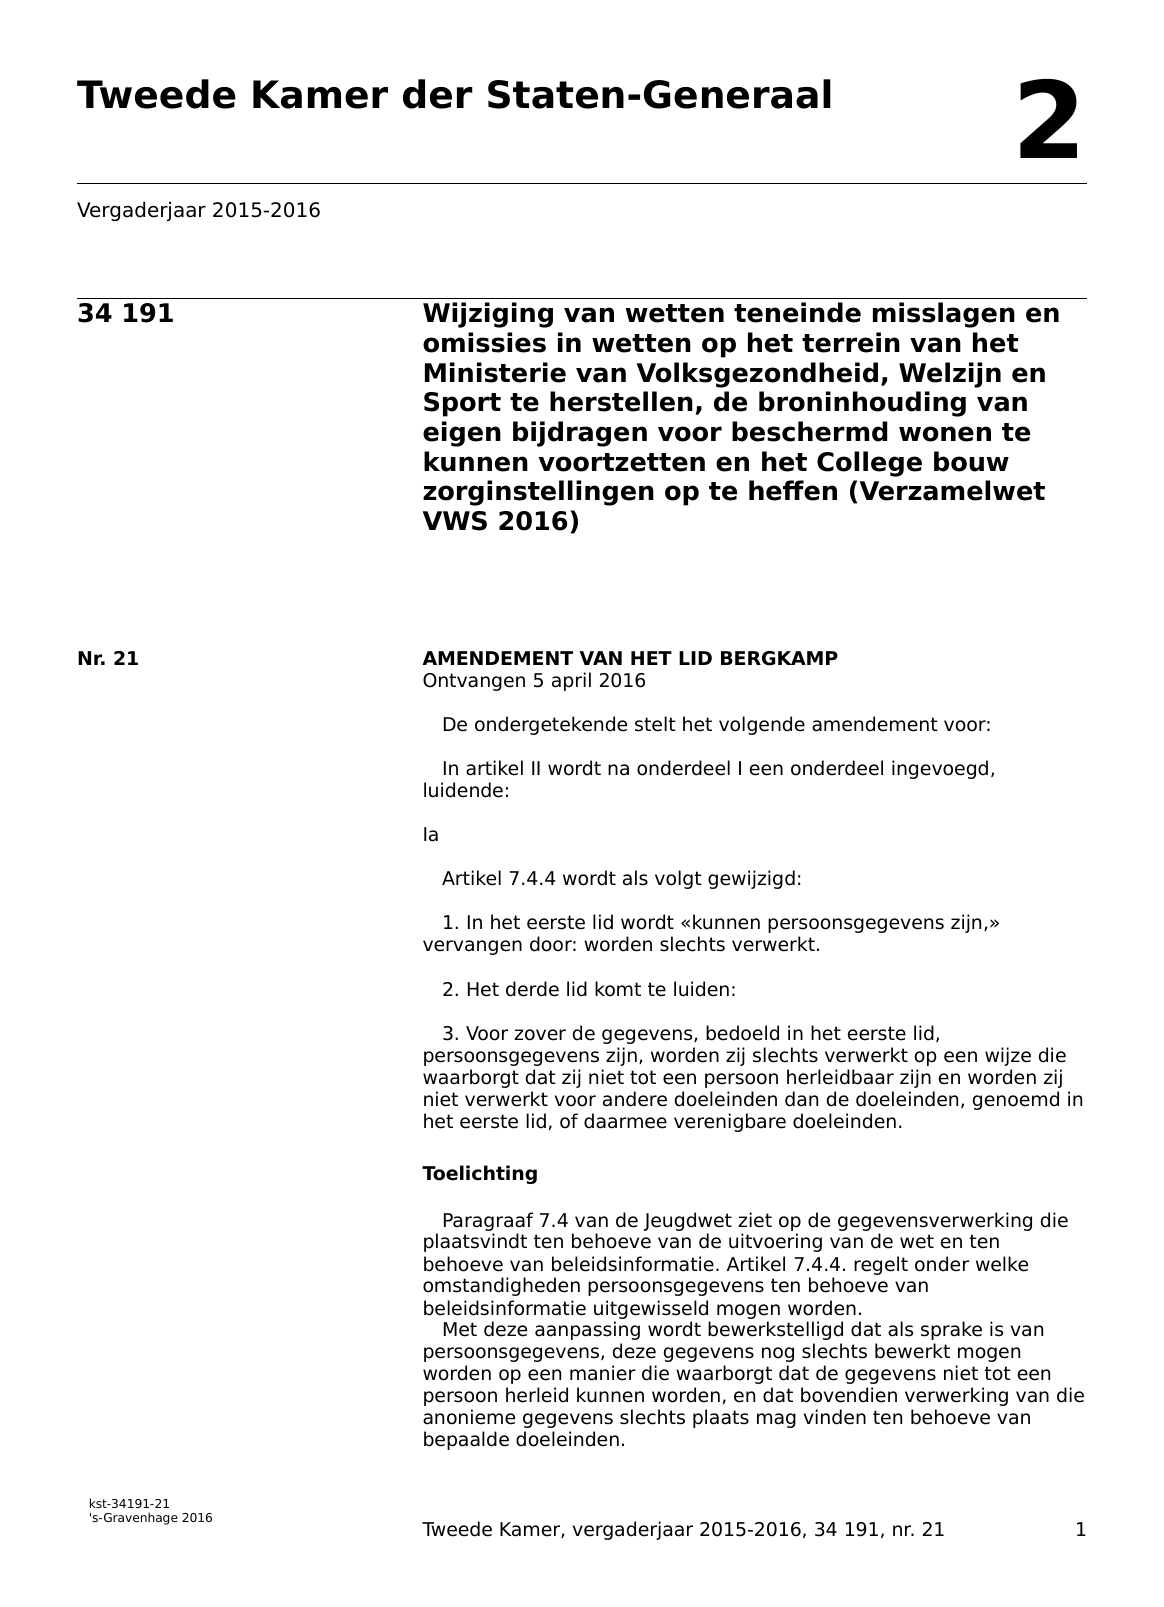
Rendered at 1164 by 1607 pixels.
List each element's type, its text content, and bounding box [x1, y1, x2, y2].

text In artikel II wordt na onderdeel I een onderdeel ingevoegd, luidende: [422, 758, 1087, 802]
subtitle Toelichting [422, 1162, 1087, 1184]
text Artikel 7.4.4 wordt als volgt gewijzigd: [422, 868, 1087, 890]
text kst-34191-21 [88, 1497, 323, 1511]
text Paragraaf 7.4 van de Jeugdwet ziet op de gegevensverwerking die plaatsvindt ten behoeve van de uitvoering van de wet en ten behoeve van beleidsinformatie. Artikel 7.4.4. regelt onder welke omstandigheden persoonsgegevens ten behoeve van beleidsinformatie uitgewisseld mogen worden. [422, 1209, 1087, 1319]
text 1. In het eerste lid wordt «kunnen persoonsgegevens zijn,» vervangen door: worden slechts verwerkt. [422, 912, 1087, 956]
text Ia [422, 824, 1087, 846]
text 2. Het derde lid komt te luiden: [422, 978, 1087, 1000]
subtitle Nr. 21 AMENDEMENT VAN HET LID BERGKAMP [77, 647, 1087, 669]
table_header 2 [886, 59, 1087, 183]
subtitle 34 191 Wijziging van wetten teneinde misslagen en omissies in wetten op het terrein van het Ministerie van Volksgezondheid, Welzijn en Sport te herstellen, de broninhouding van eigen bijdragen voor beschermd wonen te kunnen voortzetten en het College bouw zorginstellingen op te heffen (Verzamelwet VWS 2016) [77, 299, 1087, 536]
text 's-Gravenhage 2016 [88, 1511, 323, 1525]
table_cell Vergaderjaar 2015-2016 [77, 184, 1087, 298]
text Ontvangen 5 april 2016 [422, 669, 1087, 691]
text De ondergetekende stelt het volgende amendement voor: [422, 714, 1087, 736]
table_header Tweede Kamer der Staten-Generaal [77, 59, 886, 183]
text Met deze aanpassing wordt bewerkstelligd dat als sprake is van persoonsgegevens, deze gegevens nog slechts bewerkt mogen worden op een manier die waarborgt dat de gegevens niet tot een persoon herleid kunnen worden, en dat bovendien verwerking van die anonieme gegevens slechts plaats mag vinden ten behoeve van bepaalde doeleinden. [422, 1319, 1087, 1451]
text 3. Voor zover de gegevens, bedoeld in het eerste lid, persoonsgegevens zijn, worden zij slechts verwerkt op een wijze die waarborgt dat zij niet tot een persoon herleidbaar zijn en worden zij niet verwerkt voor andere doeleinden dan de doeleinden, genoemd in het eerste lid, of daarmee verenigbare doeleinden. [422, 1023, 1087, 1132]
